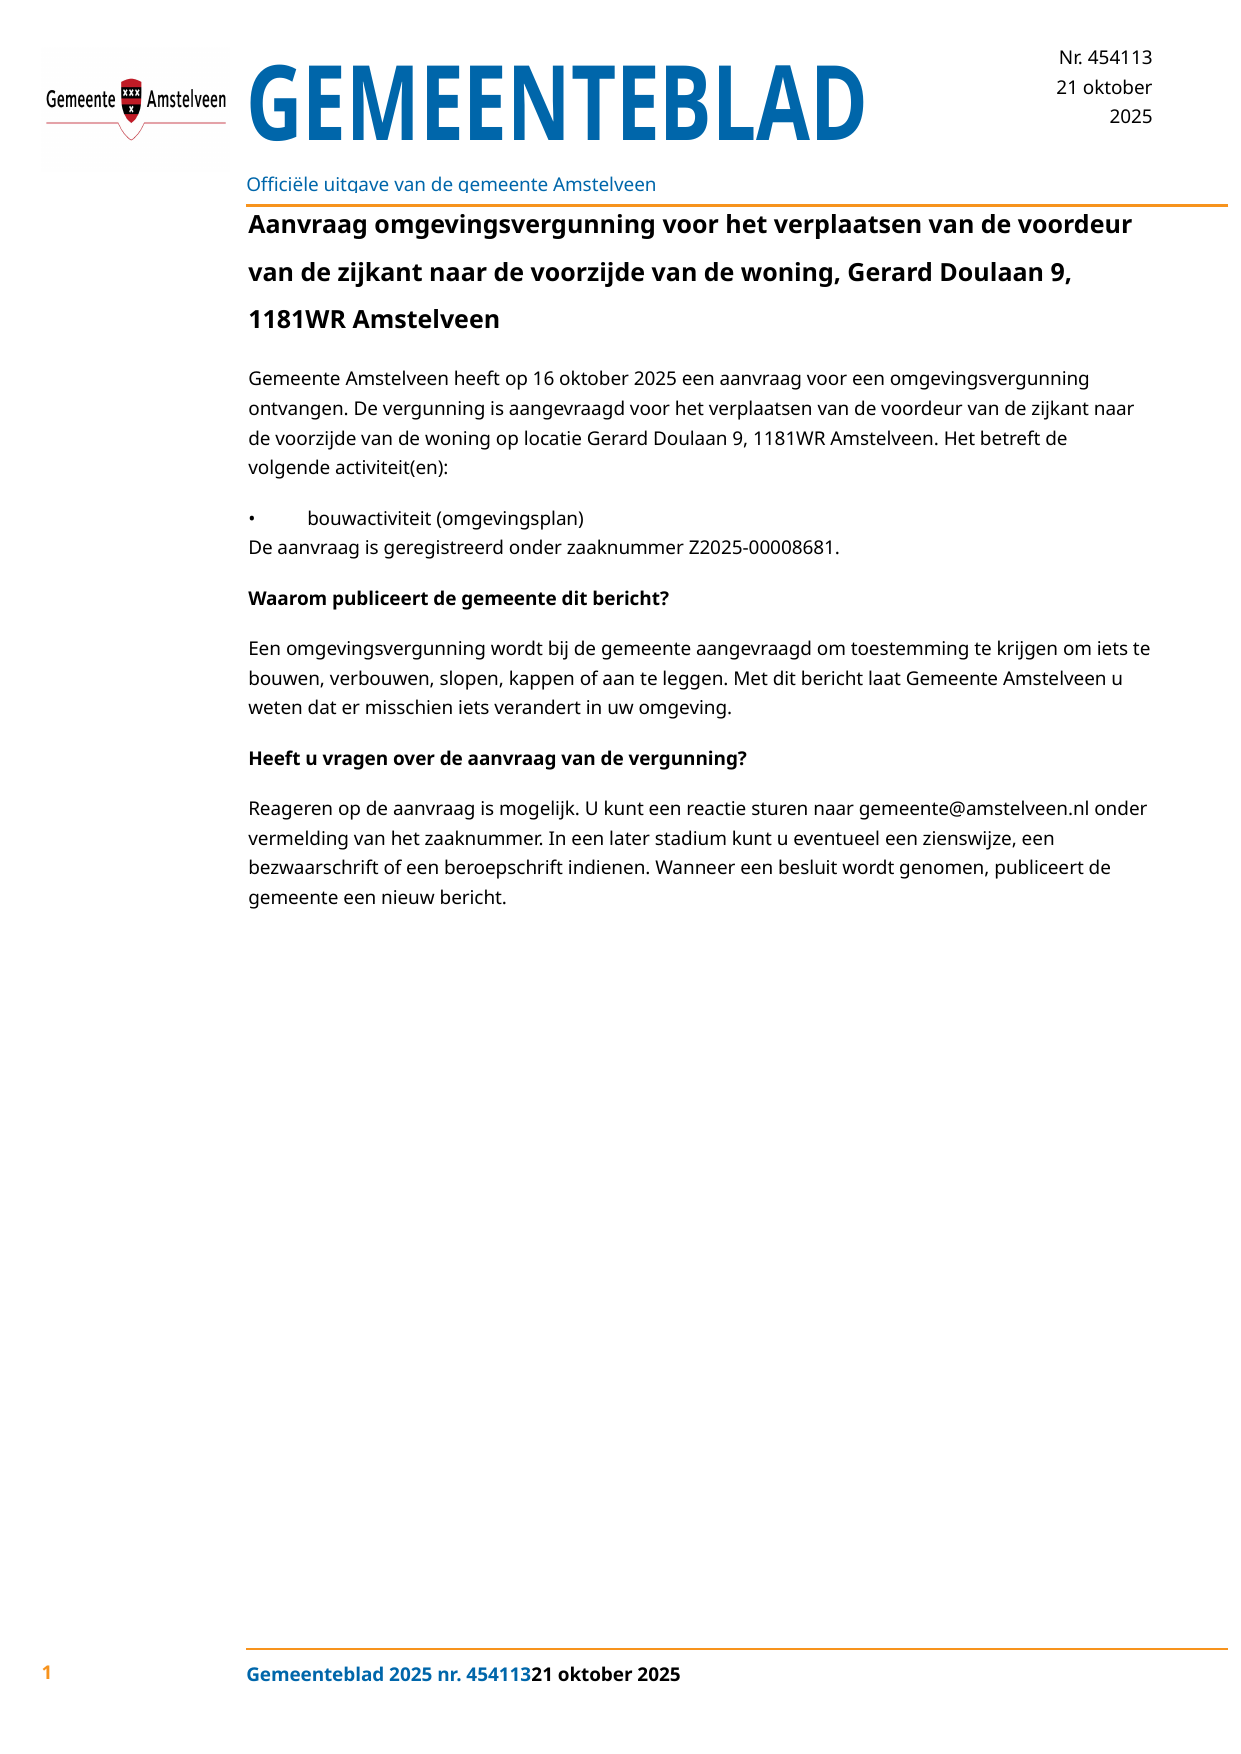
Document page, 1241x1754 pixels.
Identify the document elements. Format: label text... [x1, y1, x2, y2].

text Reageren op de aanvraag is mogelijk. U kunt een reactie sturen naar gemeente@amstelveen.nl onder vermelding van het zaaknummer. In een later stadium kunt u eventueel een zienswijze, een bezwaarschrift of een beroepschrift indienen. Wanneer een besluit wordt genomen, publiceert de gemeente een nieuw bericht. [248, 795, 1152, 909]
text Heeft u vragen over de aanvraag van de vergunning? [248, 745, 1152, 770]
text Aanvraag omgevingsvergunning voor het verplaatsen van de voordeur van de zijkant naar de voorzijde van de woning, Gerard Doulaan 9, 1181WR Amstelveen [248, 207, 1152, 336]
text Waarom publiceert de gemeente dit bericht? [248, 585, 1152, 610]
text Een omgevingsvergunning wordt bij de gemeente aangevraagd om toestemming te krijgen om iets te bouwen, verbouwen, slopen, kappen of aan te leggen. Met dit bericht laat Gemeente Amstelveen u weten dat er misschien iets verandert in uw omgeving. [248, 635, 1152, 720]
text De aanvraag is geregistreerd onder zaaknummer Z2025-00008681. [248, 534, 1152, 560]
picture [41, 47, 231, 172]
text Gemeente Amstelveen heeft op 16 oktober 2025 een aanvraag voor een omgevingsvergunning ontvangen. De vergunning is aangevraagd voor het verplaatsen van de voordeur van de zijkant naar de voorzijde van de woning op locatie Gerard Doulaan 9, 1181WR Amstelveen. Het betreft de volgende activiteit(en): [248, 366, 1152, 480]
list bouwactiviteit (omgevingsplan) [248, 505, 1152, 530]
